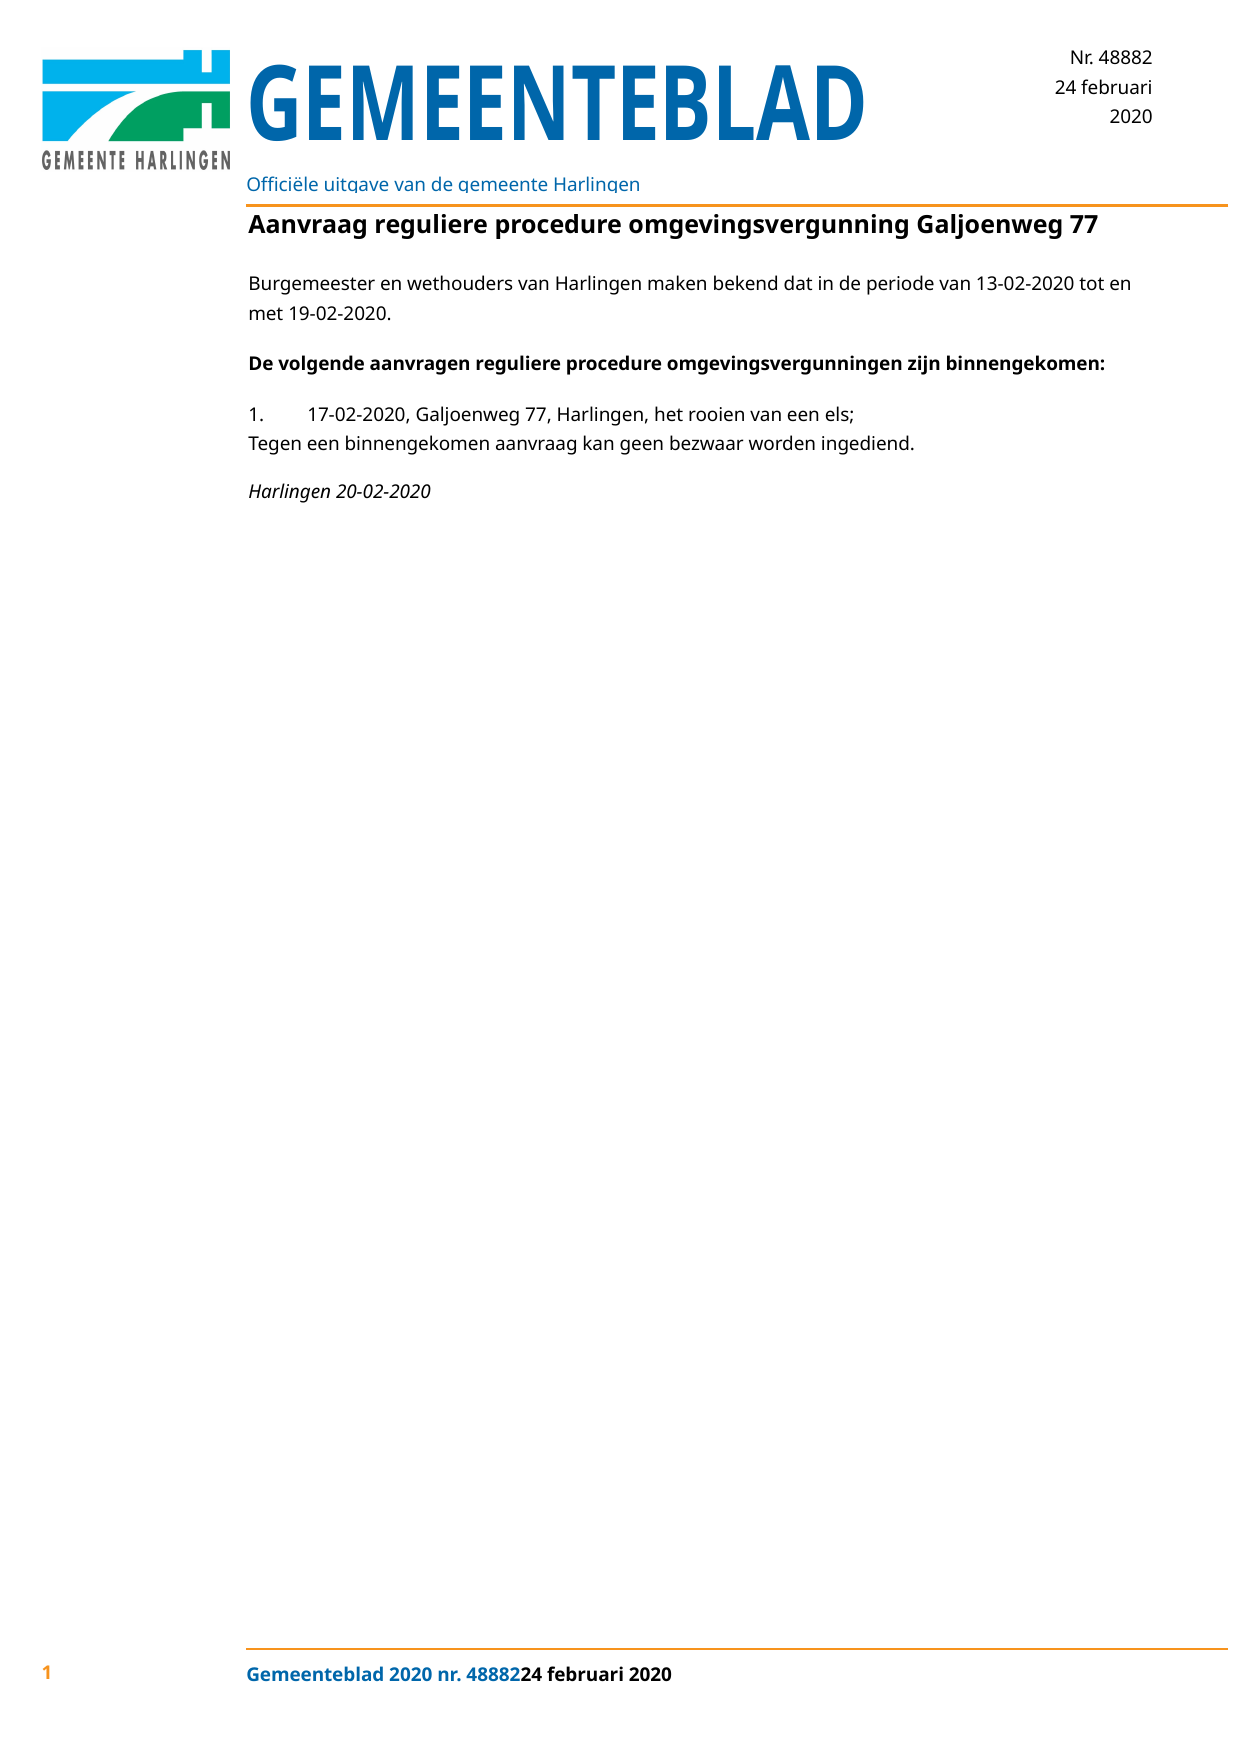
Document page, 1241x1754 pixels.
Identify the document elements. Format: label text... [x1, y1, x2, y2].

text Burgemeester en wethouders van Harlingen maken bekend dat in de periode van 13-02-2020 tot en met 19-02-2020. [248, 270, 1152, 326]
text De volgende aanvragen reguliere procedure omgevingsvergunningen zijn binnengekomen: [248, 350, 1152, 376]
text Harlingen 20-02-2020 [248, 478, 1152, 504]
text Aanvraag reguliere procedure omgevingsvergunning Galjoenweg 77 [248, 207, 1152, 241]
picture [41, 47, 231, 172]
text Tegen een binnengekomen aanvraag kan geen bezwaar worden ingediend. [248, 430, 1152, 456]
list 17-02-2020, Galjoenweg 77, Harlingen, het rooien van een els; [248, 401, 1152, 426]
